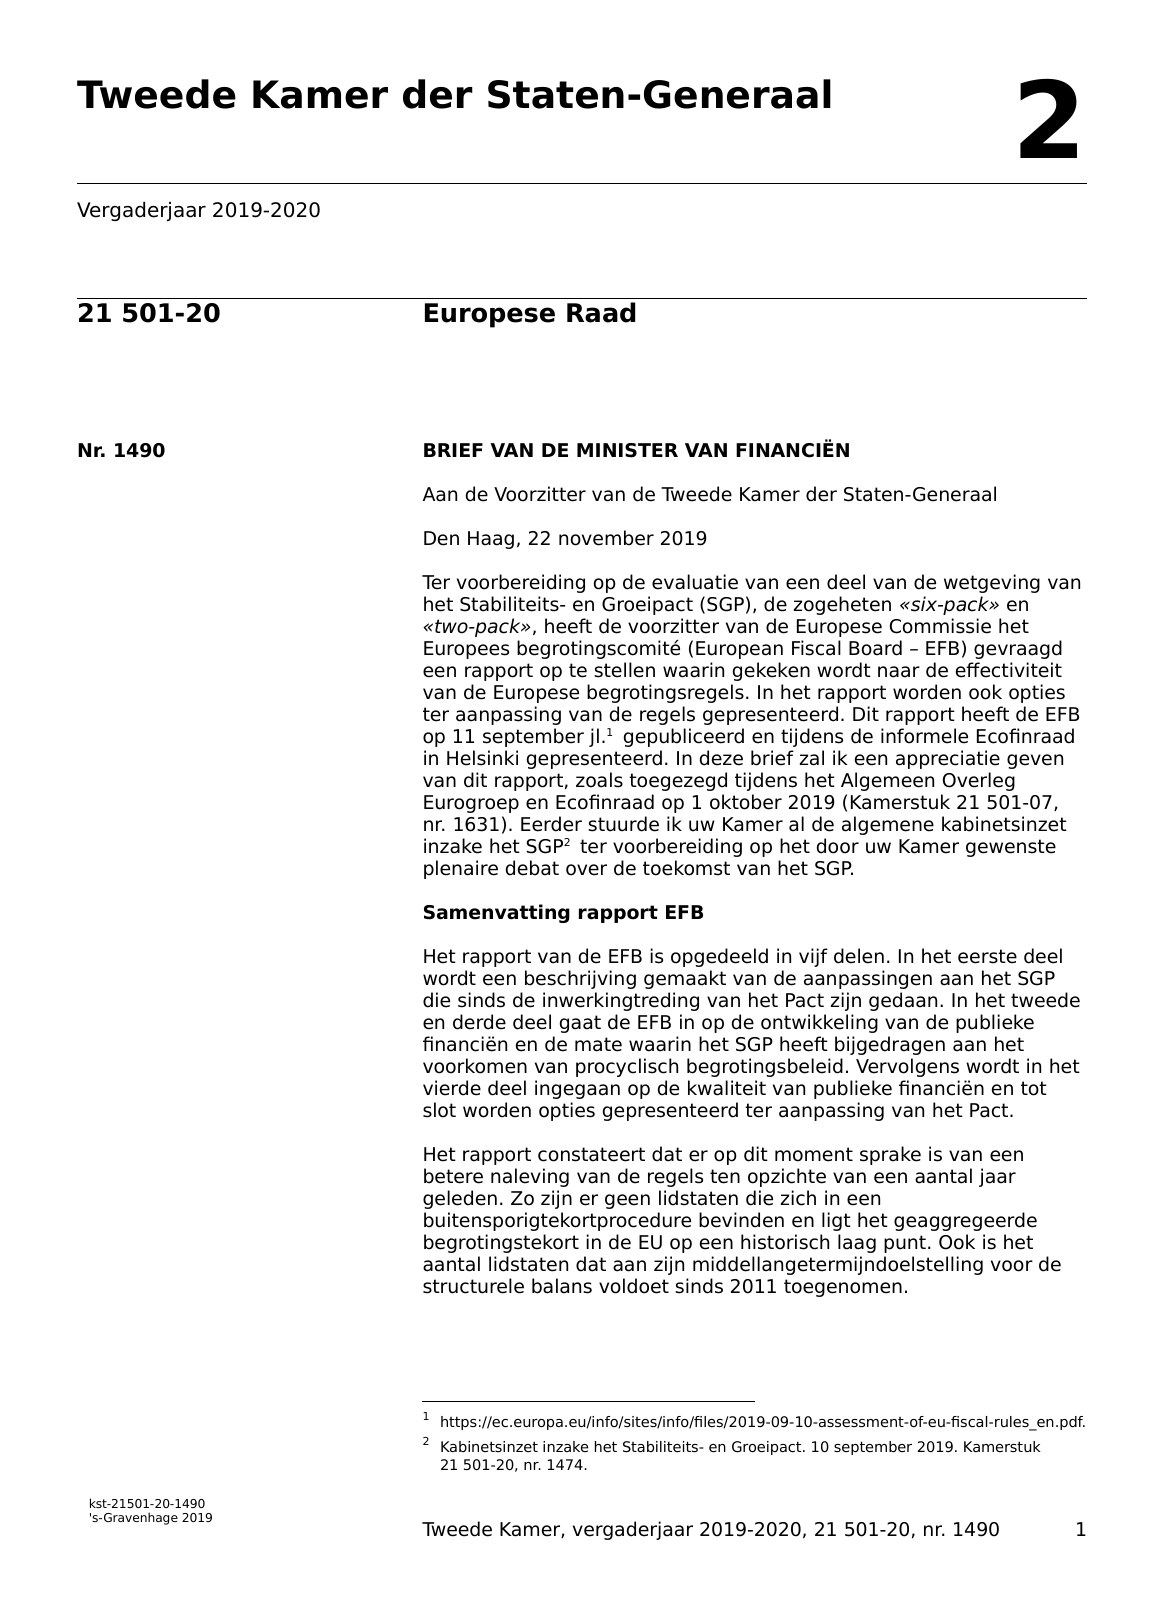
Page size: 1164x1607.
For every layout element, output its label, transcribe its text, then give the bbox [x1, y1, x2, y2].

subtitle 21 501-20 Europese Raad [77, 299, 1087, 329]
text Kabinetsinzet inzake het Stabiliteits- en Groeipact. 10 september 2019. Kamerstuk 21 501-20, nr. 1474. [422, 1435, 1087, 1474]
table_header Tweede Kamer der Staten-Generaal [77, 59, 886, 183]
subtitle Samenvatting rapport EFB [422, 902, 1087, 924]
text Ter voorbereiding op de evaluatie van een deel van de wetgeving van het Stabiliteits- en Groeipact (SGP), de zogeheten «six-pack» en «two-pack», heeft de voorzitter van de Europese Commissie het Europees begrotingscomité (European Fiscal Board – EFB) gevraagd een rapport op te stellen waarin gekeken wordt naar de effectiviteit van de Europese begrotingsregels. In het rapport worden ook opties ter aanpassing van de regels gepresenteerd. Dit rapport heeft de EFB op 11 september jl. gepubliceerd en tijdens de informele Ecofinraad in Helsinki gepresenteerd. In deze brief zal ik een appreciatie geven van dit rapport, zoals toegezegd tijdens het Algemeen Overleg Eurogroep en Ecofinraad op 1 oktober 2019 (Kamerstuk 21 501-07, nr. 1631). Eerder stuurde ik uw Kamer al de algemene kabinetsinzet inzake het SGP ter voorbereiding op het door uw Kamer gewenste plenaire debat over de toekomst van het SGP. [422, 572, 1087, 880]
text kst-21501-20-1490 [88, 1497, 323, 1511]
text Aan de Voorzitter van de Tweede Kamer der Staten-Generaal [422, 484, 1087, 506]
text Het rapport van de EFB is opgedeeld in vijf delen. In het eerste deel wordt een beschrijving gemaakt van de aanpassingen aan het SGP die sinds de inwerkingtreding van het Pact zijn gedaan. In het tweede en derde deel gaat de EFB in op de ontwikkeling van de publieke financiën en de mate waarin het SGP heeft bijgedragen aan het voorkomen van procyclisch begrotingsbeleid. Vervolgens wordt in het vierde deel ingegaan op de kwaliteit van publieke financiën en tot slot worden opties gepresenteerd ter aanpassing van het Pact. [422, 946, 1087, 1122]
subtitle Nr. 1490 BRIEF VAN DE MINISTER VAN FINANCIËN [77, 440, 1087, 462]
text Den Haag, 22 november 2019 [422, 528, 1087, 550]
table_header 2 [886, 59, 1087, 183]
text 's-Gravenhage 2019 [88, 1511, 323, 1525]
text https://ec.europa.eu/info/sites/info/files/2019-09-10-assessment-of-eu-fiscal-rules_en.pdf. [422, 1410, 1087, 1432]
text Het rapport constateert dat er op dit moment sprake is van een betere naleving van de regels ten opzichte van een aantal jaar geleden. Zo zijn er geen lidstaten die zich in een buitensporigtekortprocedure bevinden en ligt het geaggregeerde begrotingstekort in de EU op een historisch laag punt. Ook is het aantal lidstaten dat aan zijn middellangetermijndoelstelling voor de structurele balans voldoet sinds 2011 toegenomen. [422, 1144, 1087, 1298]
table_cell Vergaderjaar 2019-2020 [77, 184, 1087, 298]
